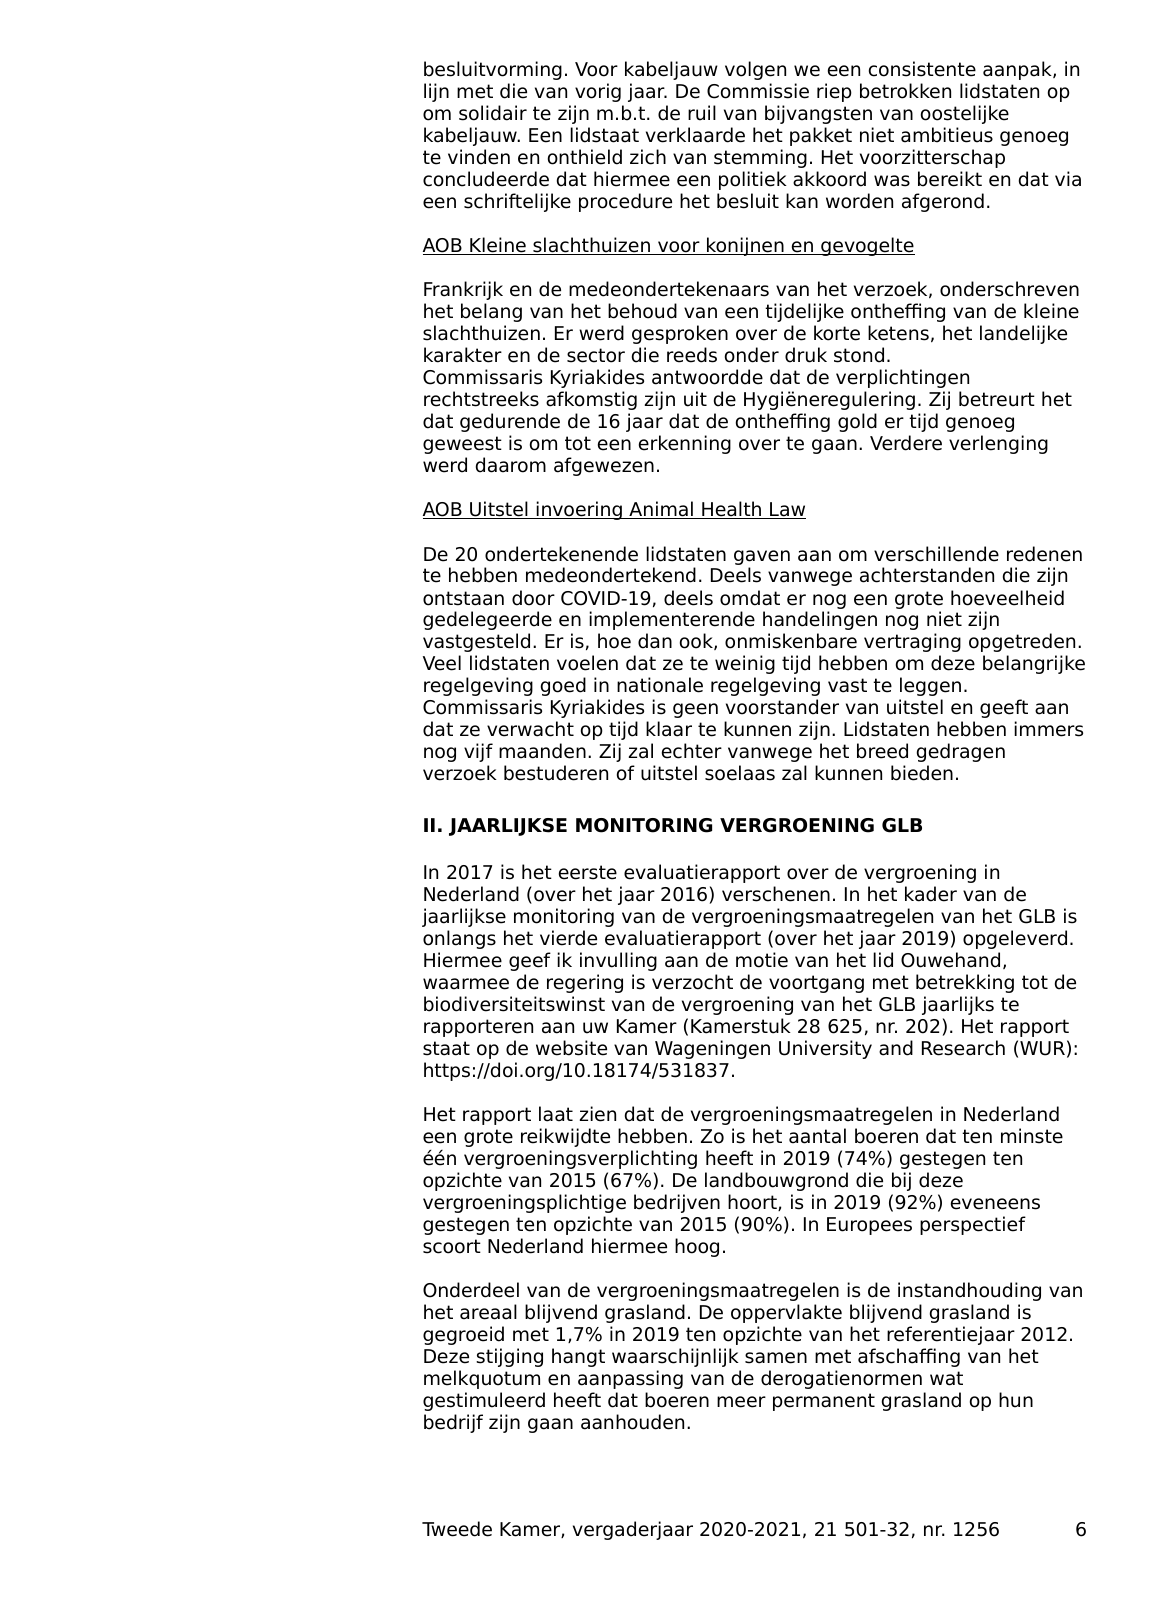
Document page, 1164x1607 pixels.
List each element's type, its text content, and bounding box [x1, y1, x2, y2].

text De 20 ondertekenende lidstaten gaven aan om verschillende redenen te hebben medeondertekend. Deels vanwege achterstanden die zijn ontstaan door COVID-19, deels omdat er nog een grote hoeveelheid gedelegeerde en implementerende handelingen nog niet zijn vastgesteld. Er is, hoe dan ook, onmiskenbare vertraging opgetreden. Veel lidstaten voelen dat ze te weinig tijd hebben om deze belangrijke regelgeving goed in nationale regelgeving vast te leggen. [422, 543, 1087, 697]
text Commissaris Kyriakides antwoordde dat de verplichtingen rechtstreeks afkomstig zijn uit de Hygiëneregulering. Zij betreurt het dat gedurende de 16 jaar dat de ontheffing gold er tijd genoeg geweest is om tot een erkenning over te gaan. Verdere verlenging werd daarom afgewezen. [422, 367, 1087, 477]
subtitle AOB Kleine slachthuizen voor konijnen en gevogelte [422, 235, 1087, 257]
text Onderdeel van de vergroeningsmaatregelen is de instandhouding van het areaal blijvend grasland. De oppervlakte blijvend grasland is gegroeid met 1,7% in 2019 ten opzichte van het referentiejaar 2012. Deze stijging hangt waarschijnlijk samen met afschaffing van het melkquotum en aanpassing van de derogatienormen wat gestimuleerd heeft dat boeren meer permanent grasland op hun bedrijf zijn gaan aanhouden. [422, 1280, 1087, 1434]
subtitle II. JAARLIJKSE MONITORING VERGROENING GLB [422, 815, 1087, 837]
text In 2017 is het eerste evaluatierapport over de vergroening in Nederland (over het jaar 2016) verschenen. In het kader van de jaarlijkse monitoring van de vergroeningsmaatregelen van het GLB is onlangs het vierde evaluatierapport (over het jaar 2019) opgeleverd. Hiermee geef ik invulling aan de motie van het lid Ouwehand, waarmee de regering is verzocht de voortgang met betrekking tot de biodiversiteitswinst van de vergroening van het GLB jaarlijks te rapporteren aan uw Kamer (Kamerstuk 28 625, nr. 202). Het rapport staat op de website van Wageningen University and Research (WUR): https://doi.org/10.18174/531837. [422, 862, 1087, 1082]
subtitle AOB Uitstel invoering Animal Health Law [422, 499, 1087, 521]
text Frankrijk en de medeondertekenaars van het verzoek, onderschreven het belang van het behoud van een tijdelijke ontheffing van de kleine slachthuizen. Er werd gesproken over de korte ketens, het landelijke karakter en de sector die reeds onder druk stond. [422, 279, 1087, 367]
text Commissaris Kyriakides is geen voorstander van uitstel en geeft aan dat ze verwacht op tijd klaar te kunnen zijn. Lidstaten hebben immers nog vijf maanden. Zij zal echter vanwege het breed gedragen verzoek bestuderen of uitstel soelaas zal kunnen bieden. [422, 697, 1087, 785]
text besluitvorming. Voor kabeljauw volgen we een consistente aanpak, in lijn met die van vorig jaar. De Commissie riep betrokken lidstaten op om solidair te zijn m.b.t. de ruil van bijvangsten van oostelijke kabeljauw. Een lidstaat verklaarde het pakket niet ambitieus genoeg te vinden en onthield zich van stemming. Het voorzitterschap concludeerde dat hiermee een politiek akkoord was bereikt en dat via een schriftelijke procedure het besluit kan worden afgerond. [422, 59, 1087, 213]
text Het rapport laat zien dat de vergroeningsmaatregelen in Nederland een grote reikwijdte hebben. Zo is het aantal boeren dat ten minste één vergroeningsverplichting heeft in 2019 (74%) gestegen ten opzichte van 2015 (67%). De landbouwgrond die bij deze vergroeningsplichtige bedrijven hoort, is in 2019 (92%) eveneens gestegen ten opzichte van 2015 (90%). In Europees perspectief scoort Nederland hiermee hoog. [422, 1104, 1087, 1258]
